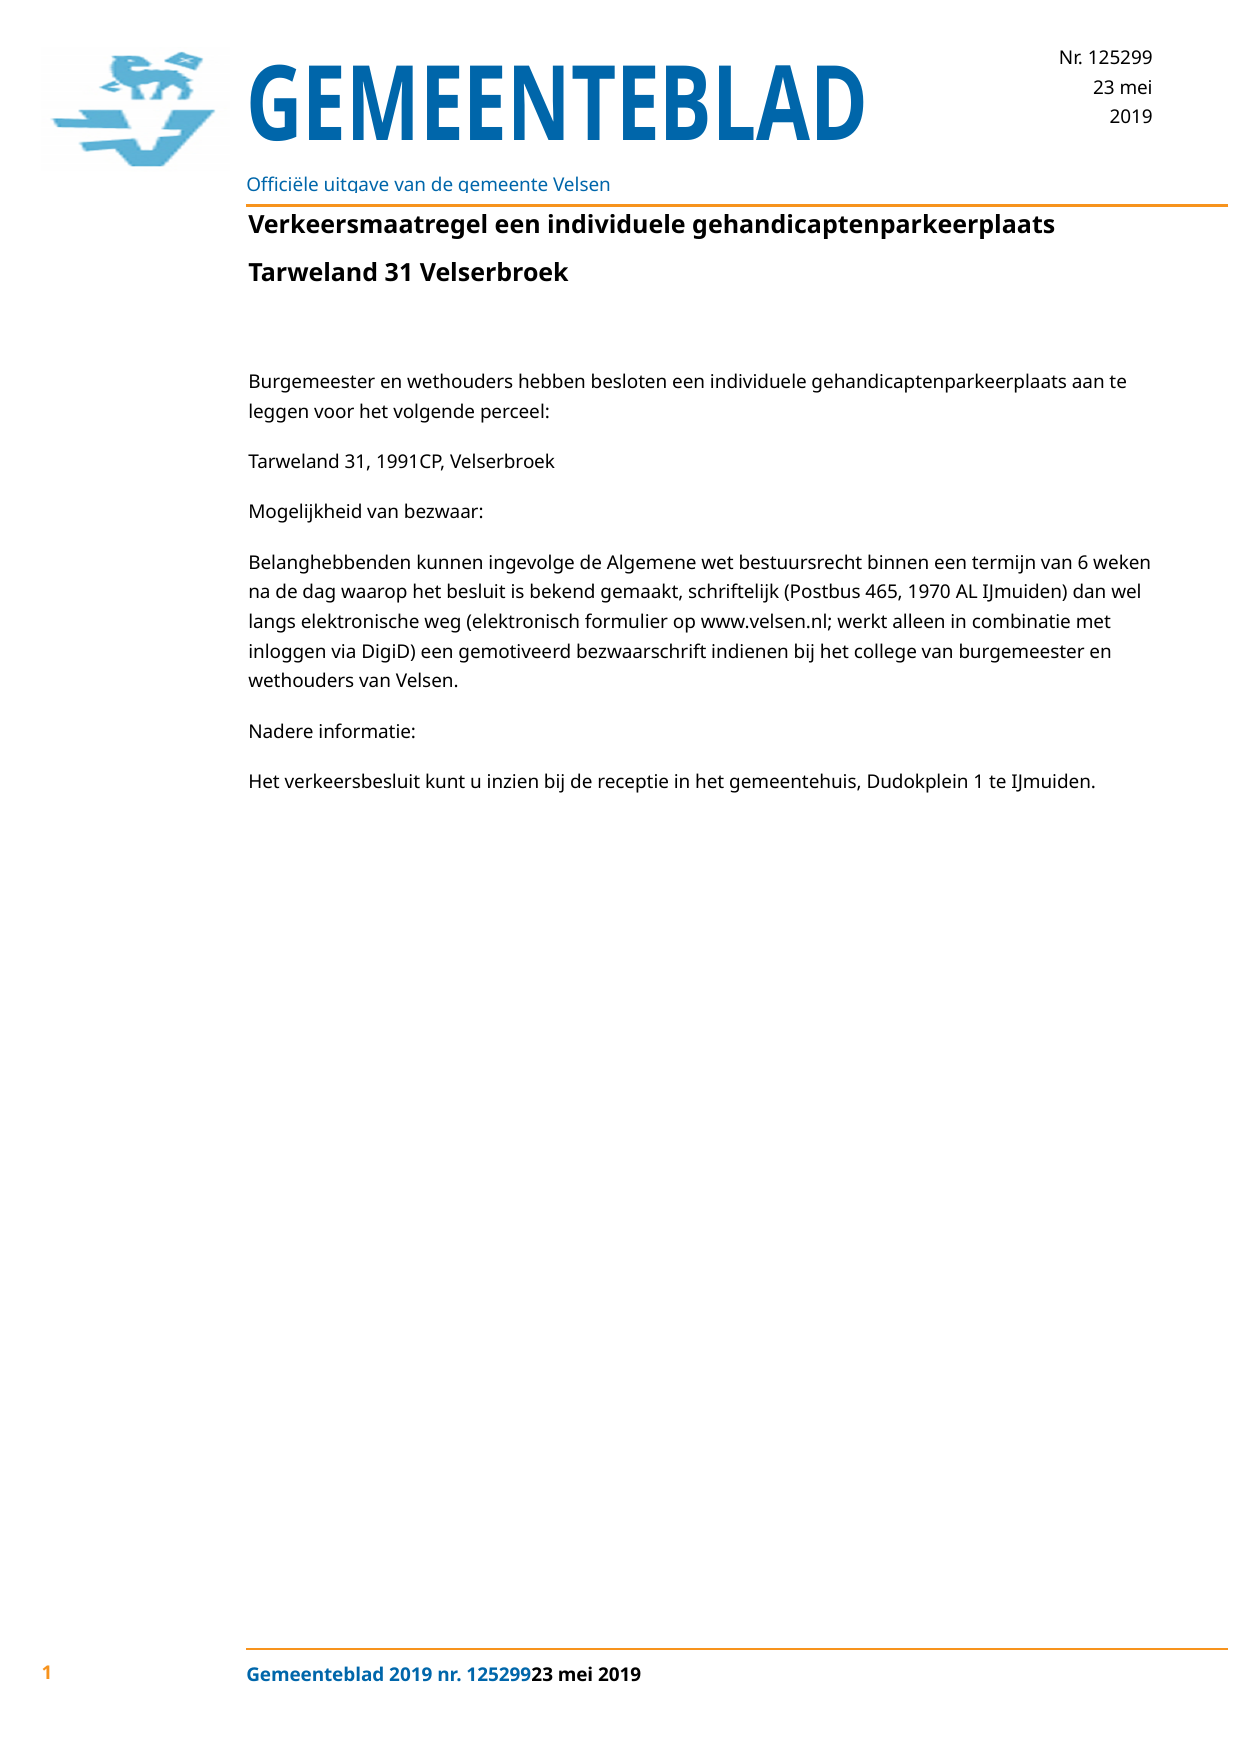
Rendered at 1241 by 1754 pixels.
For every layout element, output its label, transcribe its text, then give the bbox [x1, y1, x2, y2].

text Burgemeester en wethouders hebben besloten een individuele gehandicaptenparkeerplaats aan te leggen voor het volgende perceel: [248, 368, 1152, 424]
text Nadere informatie: [248, 718, 1152, 744]
text Mogelijkheid van bezwaar: [248, 499, 1152, 524]
text Tarweland 31, 1991CP, Velserbroek [248, 448, 1152, 474]
picture [41, 47, 231, 172]
text Verkeersmaatregel een individuele gehandicaptenparkeerplaats Tarweland 31 Velserbroek [248, 207, 1152, 288]
text Het verkeersbesluit kunt u inzien bij de receptie in het gemeentehuis, Dudokplein 1 te IJmuiden. [248, 768, 1152, 794]
text Belanghebbenden kunnen ingevolge de Algemene wet bestuursrecht binnen een termijn van 6 weken na de dag waarop het besluit is bekend gemaakt, schriftelijk (Postbus 465, 1970 AL IJmuiden) dan wel langs elektronische weg (elektronisch formulier op www.velsen.nl; werkt alleen in combinatie met inloggen via DigiD) een gemotiveerd bezwaarschrift indienen bij het college van burgemeester en wethouders van Velsen. [248, 549, 1152, 693]
